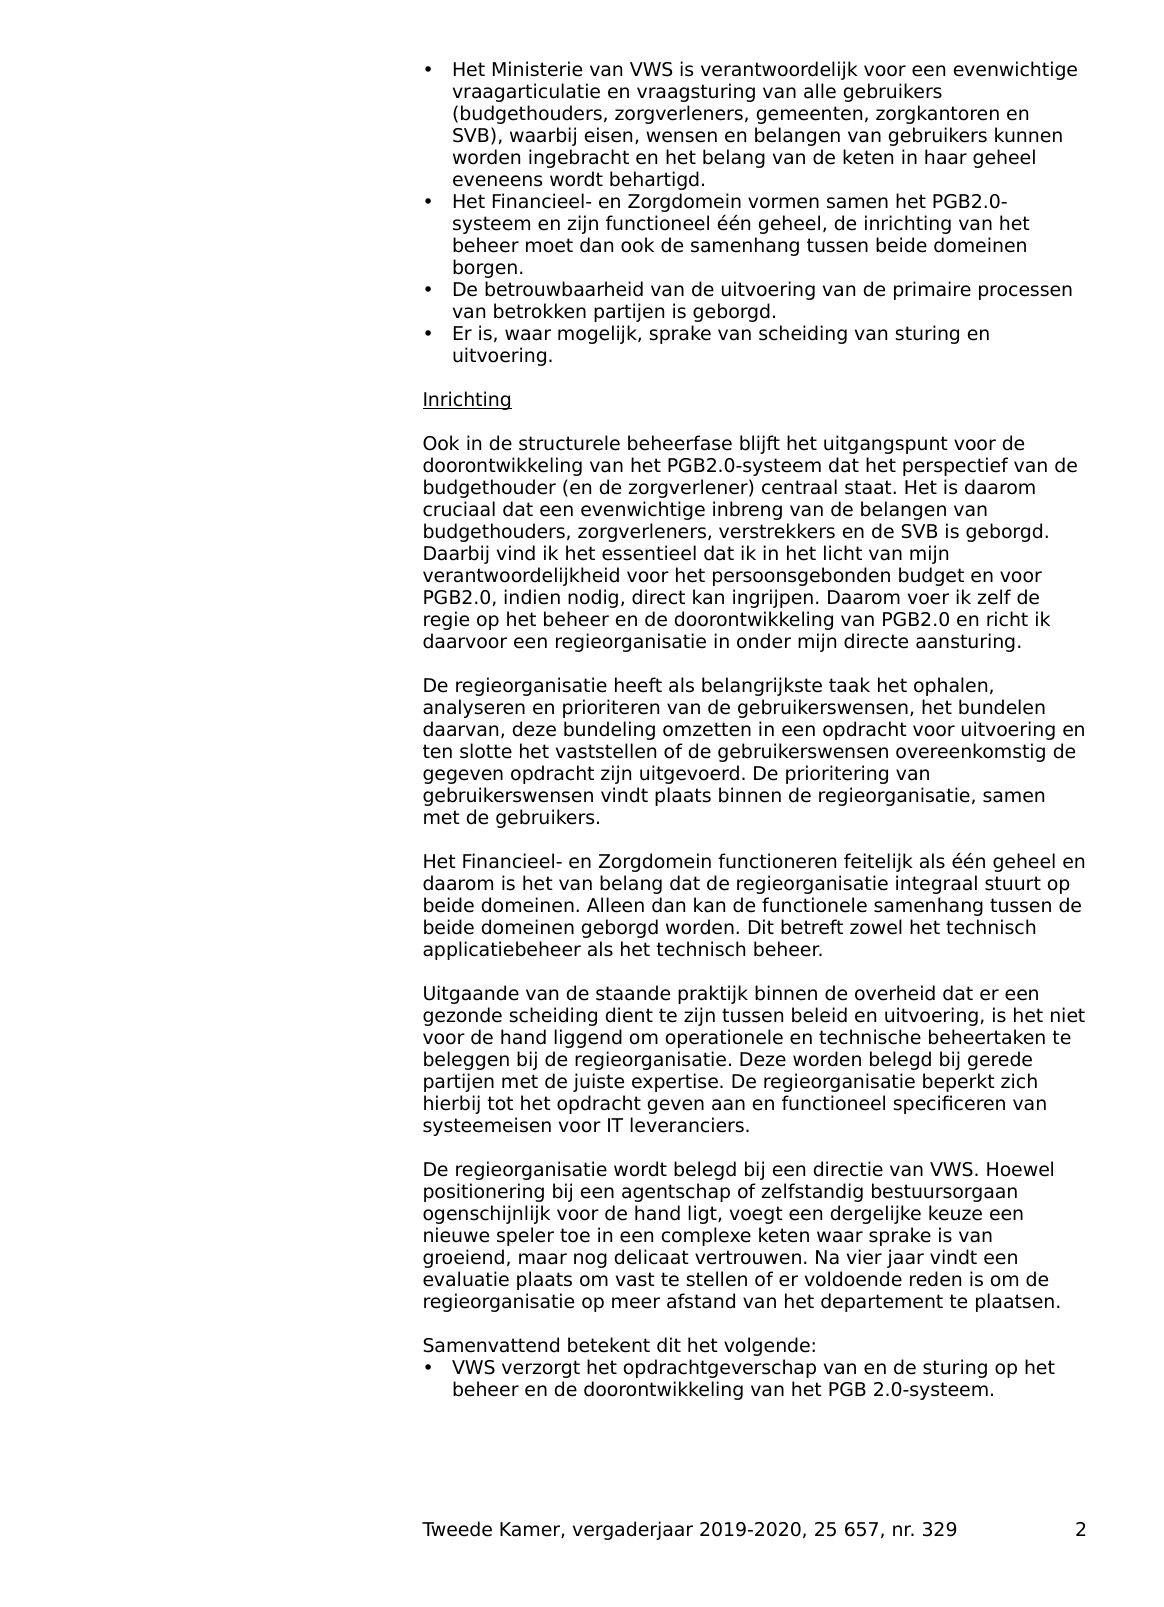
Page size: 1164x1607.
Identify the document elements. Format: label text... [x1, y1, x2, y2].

text • Er is, waar mogelijk, sprake van scheiding van sturing en uitvoering. [422, 323, 1087, 367]
text Het Financieel- en Zorgdomein functioneren feitelijk als één geheel en daarom is het van belang dat de regieorganisatie integraal stuurt op beide domeinen. Alleen dan kan de functionele samenhang tussen de beide domeinen geborgd worden. Dit betreft zowel het technisch applicatiebeheer als het technisch beheer. [422, 851, 1087, 961]
text • De betrouwbaarheid van de uitvoering van de primaire processen van betrokken partijen is geborgd. [422, 279, 1087, 323]
text • Het Ministerie van VWS is verantwoordelijk voor een evenwichtige vraagarticulatie en vraagsturing van alle gebruikers (budgethouders, zorgverleners, gemeenten, zorgkantoren en SVB), waarbij eisen, wensen en belangen van gebruikers kunnen worden ingebracht en het belang van de keten in haar geheel eveneens wordt behartigd. [422, 59, 1087, 191]
subtitle Inrichting [422, 389, 1087, 411]
text Ook in de structurele beheerfase blijft het uitgangspunt voor de doorontwikkeling van het PGB2.0-systeem dat het perspectief van de budgethouder (en de zorgverlener) centraal staat. Het is daarom cruciaal dat een evenwichtige inbreng van de belangen van budgethouders, zorgverleners, verstrekkers en de SVB is geborgd. Daarbij vind ik het essentieel dat ik in het licht van mijn verantwoordelijkheid voor het persoonsgebonden budget en voor PGB2.0, indien nodig, direct kan ingrijpen. Daarom voer ik zelf de regie op het beheer en de doorontwikkeling van PGB2.0 en richt ik daarvoor een regieorganisatie in onder mijn directe aansturing. [422, 433, 1087, 653]
text De regieorganisatie heeft als belangrijkste taak het ophalen, analyseren en prioriteren van de gebruikerswensen, het bundelen daarvan, deze bundeling omzetten in een opdracht voor uitvoering en ten slotte het vaststellen of de gebruikerswensen overeenkomstig de gegeven opdracht zijn uitgevoerd. De prioritering van gebruikerswensen vindt plaats binnen de regieorganisatie, samen met de gebruikers. [422, 675, 1087, 829]
text • Het Financieel- en Zorgdomein vormen samen het PGB2.0-systeem en zijn functioneel één geheel, de inrichting van het beheer moet dan ook de samenhang tussen beide domeinen borgen. [422, 191, 1087, 279]
text • VWS verzorgt het opdrachtgeverschap van en de sturing op het beheer en de doorontwikkeling van het PGB 2.0-systeem. [422, 1357, 1087, 1401]
text Uitgaande van de staande praktijk binnen de overheid dat er een gezonde scheiding dient te zijn tussen beleid en uitvoering, is het niet voor de hand liggend om operationele en technische beheertaken te beleggen bij de regieorganisatie. Deze worden belegd bij gerede partijen met de juiste expertise. De regieorganisatie beperkt zich hierbij tot het opdracht geven aan en functioneel specificeren van systeemeisen voor IT leveranciers. [422, 983, 1087, 1137]
text Samenvattend betekent dit het volgende: [422, 1335, 1087, 1357]
text De regieorganisatie wordt belegd bij een directie van VWS. Hoewel positionering bij een agentschap of zelfstandig bestuursorgaan ogenschijnlijk voor de hand ligt, voegt een dergelijke keuze een nieuwe speler toe in een complexe keten waar sprake is van groeiend, maar nog delicaat vertrouwen. Na vier jaar vindt een evaluatie plaats om vast te stellen of er voldoende reden is om de regieorganisatie op meer afstand van het departement te plaatsen. [422, 1159, 1087, 1313]
